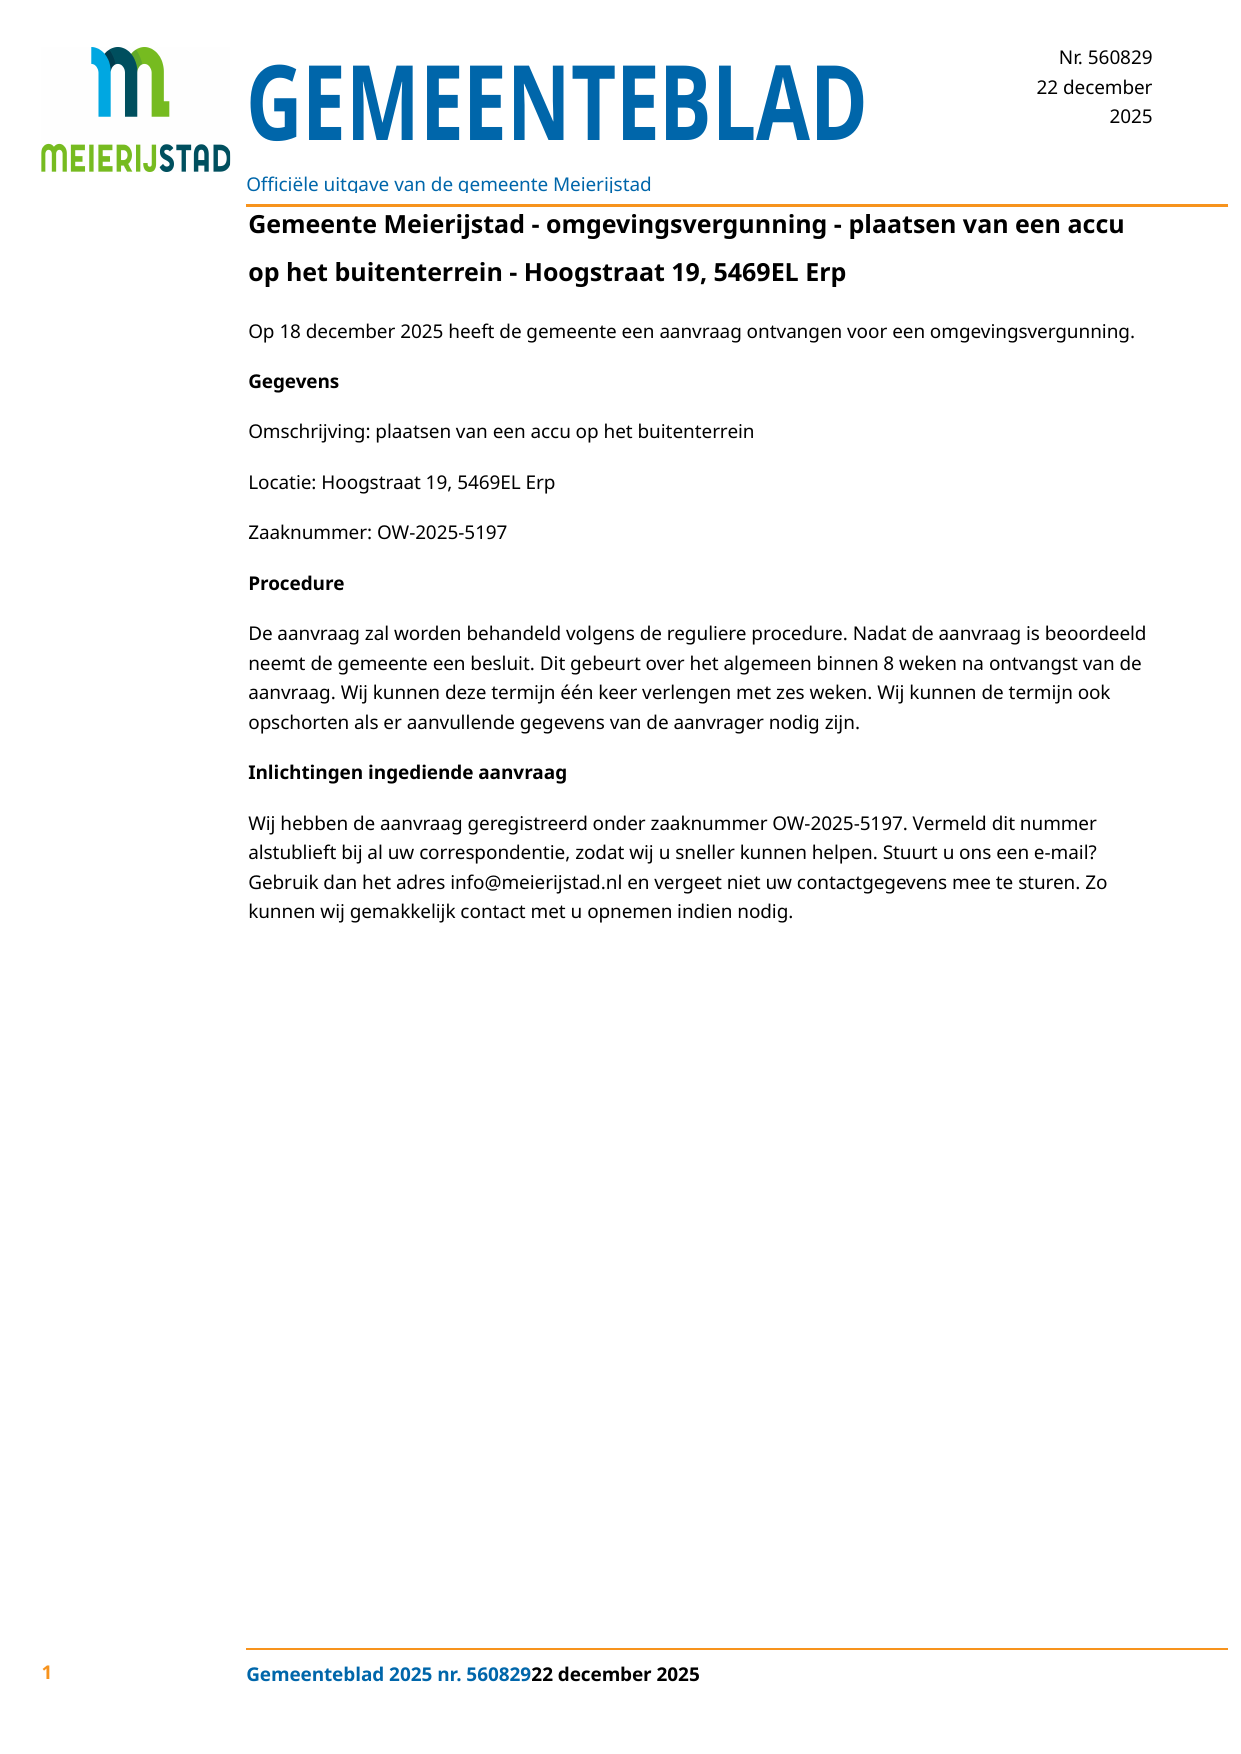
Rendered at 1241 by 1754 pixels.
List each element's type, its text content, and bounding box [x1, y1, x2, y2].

text De aanvraag zal worden behandeld volgens de reguliere procedure. Nadat de aanvraag is beoordeeld neemt de gemeente een besluit. Dit gebeurt over het algemeen binnen 8 weken na ontvangst van de aanvraag. Wij kunnen deze termijn één keer verlengen met zes weken. Wij kunnen de termijn ook opschorten als er aanvullende gegevens van de aanvrager nodig zijn. [248, 620, 1152, 735]
text Wij hebben de aanvraag geregistreerd onder zaaknummer OW-2025-5197. Vermeld dit nummer alstublieft bij al uw correspondentie, zodat wij u sneller kunnen helpen. Stuurt u ons een e-mail? Gebruik dan het adres info@meierijstad.nl en vergeet niet uw contactgegevens mee te sturen. Zo kunnen wij gemakkelijk contact met u opnemen indien nodig. [248, 810, 1152, 924]
text Gegevens [248, 368, 1152, 394]
text Gemeente Meierijstad - omgevingsvergunning - plaatsen van een accu op het buitenterrein - Hoogstraat 19, 5469EL Erp [248, 207, 1152, 288]
text Procedure [248, 570, 1152, 596]
text Zaaknummer: OW-2025-5197 [248, 519, 1152, 545]
text Omschrijving: plaatsen van een accu op het buitenterrein [248, 419, 1152, 444]
text Inlichtingen ingediende aanvraag [248, 759, 1152, 785]
text Locatie: Hoogstraat 19, 5469EL Erp [248, 469, 1152, 495]
picture [41, 47, 231, 172]
text Op 18 december 2025 heeft de gemeente een aanvraag ontvangen voor een omgevingsvergunning. [248, 318, 1152, 344]
